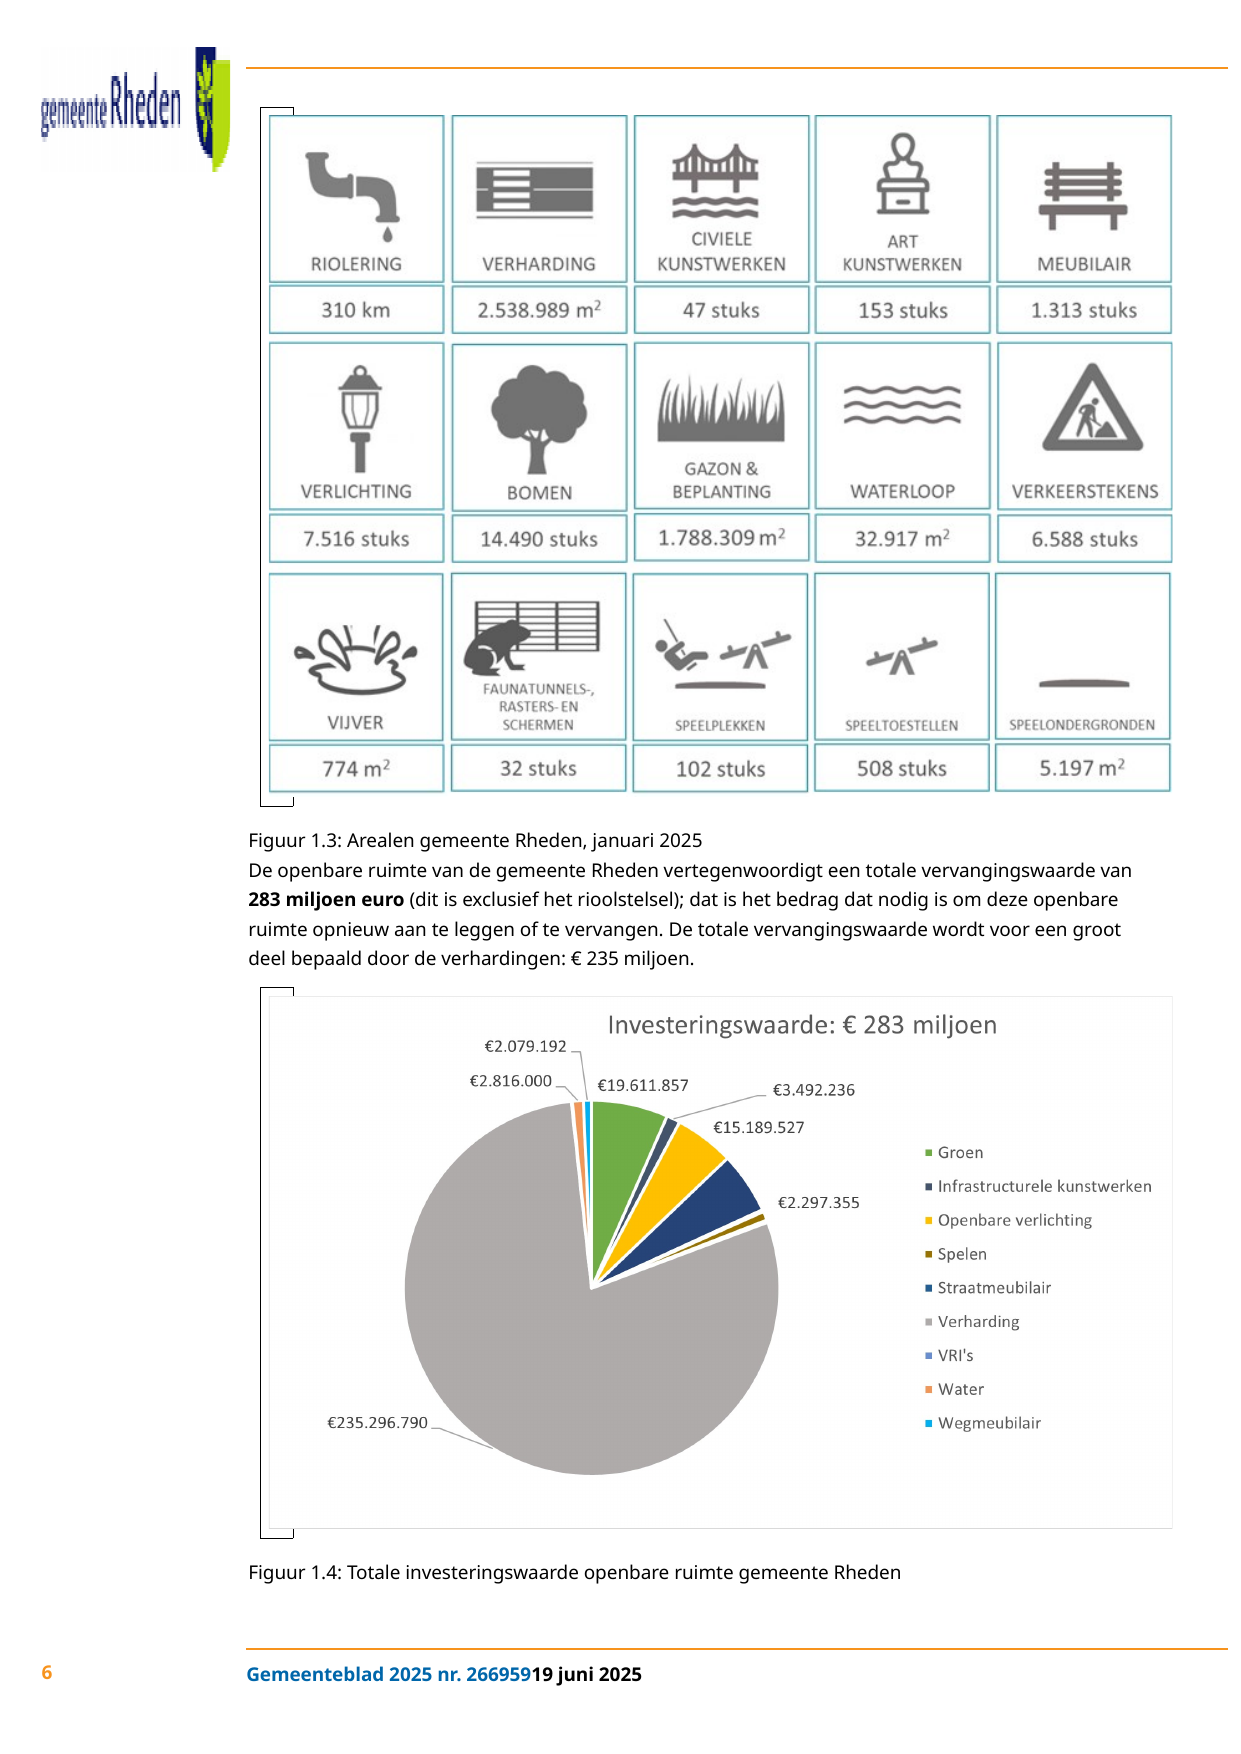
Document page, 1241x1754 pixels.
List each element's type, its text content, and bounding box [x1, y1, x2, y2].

text Figuur 1.4: Totale investeringswaarde openbare ruimte gemeente Rheden [248, 1559, 1152, 1585]
picture [41, 47, 231, 172]
text De openbare ruimte van de gemeente Rheden vertegenwoordigt een totale vervangingswaarde van 283 miljoen euro (dit is exclusief het rioolstelsel); dat is het bedrag dat nodig is om deze openbare ruimte opnieuw aan te leggen of te vervangen. De totale vervangingswaarde wordt voor een groot deel bepaald door de verhardingen: € 235 miljoen. [248, 857, 1152, 971]
picture [268, 115, 1173, 797]
text Figuur 1.3: Arealen gemeente Rheden, januari 2025 [248, 827, 1152, 853]
picture [268, 996, 1173, 1529]
